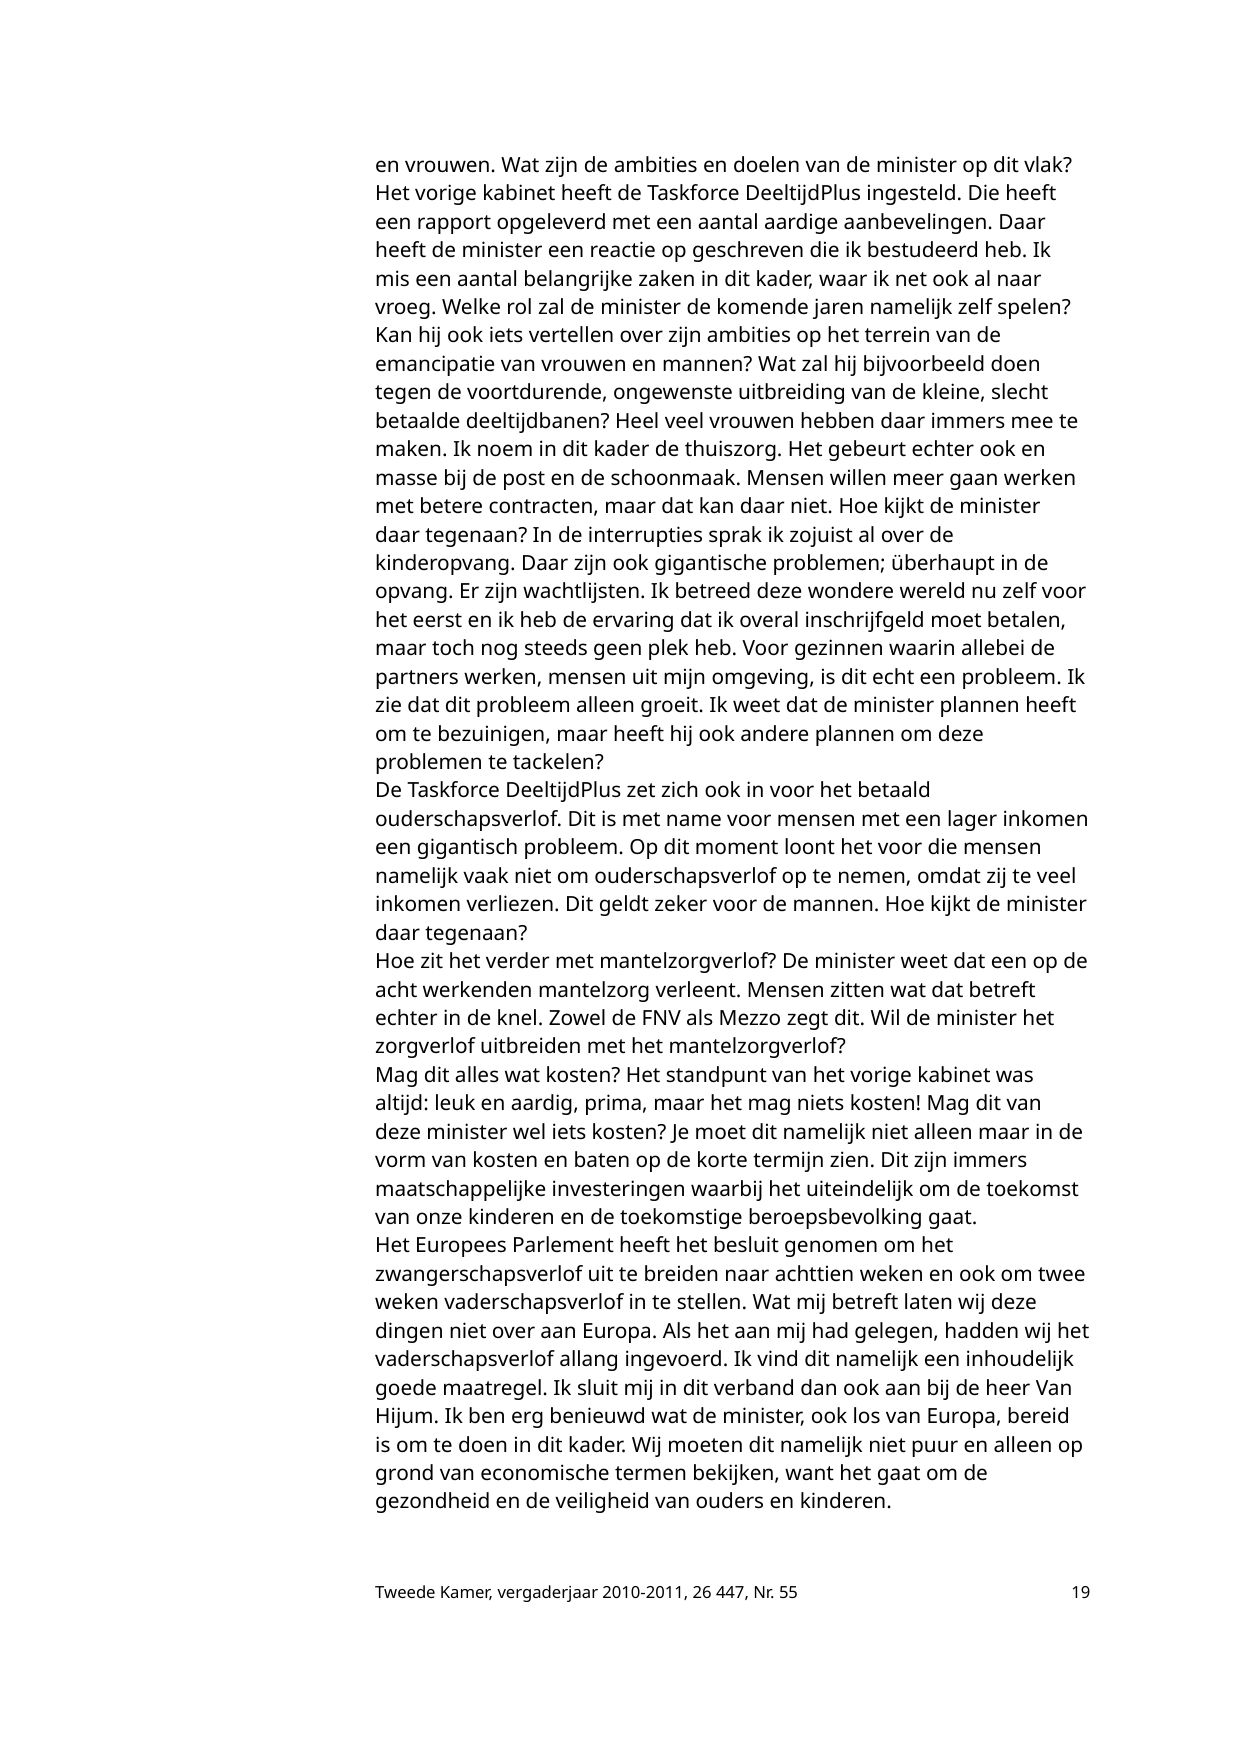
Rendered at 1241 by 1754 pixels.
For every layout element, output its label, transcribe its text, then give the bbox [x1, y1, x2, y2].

text Hoe zit het verder met mantelzorgverlof? De minister weet dat een op de acht werkenden mantelzorg verleent. Mensen zitten wat dat betreft echter in de knel. Zowel de FNV als Mezzo zegt dit. Wil de minister het zorgverlof uitbreiden met het mantelzorgverlof? [375, 946, 1090, 1060]
text Het vorige kabinet heeft de Taskforce DeeltijdPlus ingesteld. Die heeft een rapport opgeleverd met een aantal aardige aanbevelingen. Daar heeft de minister een reactie op geschreven die ik bestudeerd heb. Ik mis een aantal belangrijke zaken in dit kader, waar ik net ook al naar vroeg. Welke rol zal de minister de komende jaren namelijk zelf spelen? Kan hij ook iets vertellen over zijn ambities op het terrein van de emancipatie van vrouwen en mannen? Wat zal hij bijvoorbeeld doen tegen de voortdurende, ongewenste uitbreiding van de kleine, slecht betaalde deeltijdbanen? Heel veel vrouwen hebben daar immers mee te maken. Ik noem in dit kader de thuiszorg. Het gebeurt echter ook en masse bij de post en de schoonmaak. Mensen willen meer gaan werken met betere contracten, maar dat kan daar niet. Hoe kijkt de minister daar tegenaan? In de interrupties sprak ik zojuist al over de kinderopvang. Daar zijn ook gigantische problemen; überhaupt in de opvang. Er zijn wachtlijsten. Ik betreed deze wondere wereld nu zelf voor het eerst en ik heb de ervaring dat ik overal inschrijfgeld moet betalen, maar toch nog steeds geen plek heb. Voor gezinnen waarin allebei de partners werken, mensen uit mijn omgeving, is dit echt een probleem. Ik zie dat dit probleem alleen groeit. Ik weet dat de minister plannen heeft om te bezuinigen, maar heeft hij ook andere plannen om deze problemen te tackelen? [375, 178, 1090, 776]
text De Taskforce DeeltijdPlus zet zich ook in voor het betaald ouderschapsverlof. Dit is met name voor mensen met een lager inkomen een gigantisch probleem. Op dit moment loont het voor die mensen namelijk vaak niet om ouderschapsverlof op te nemen, omdat zij te veel inkomen verliezen. Dit geldt zeker voor de mannen. Hoe kijkt de minister daar tegenaan? [375, 776, 1090, 946]
text en vrouwen. Wat zijn de ambities en doelen van de minister op dit vlak? [375, 150, 1090, 178]
text Mag dit alles wat kosten? Het standpunt van het vorige kabinet was altijd: leuk en aardig, prima, maar het mag niets kosten! Mag dit van deze minister wel iets kosten? Je moet dit namelijk niet alleen maar in de vorm van kosten en baten op de korte termijn zien. Dit zijn immers maatschappelijke investeringen waarbij het uiteindelijk om de toekomst van onze kinderen en de toekomstige beroepsbevolking gaat. [375, 1060, 1090, 1231]
text Het Europees Parlement heeft het besluit genomen om het zwangerschapsverlof uit te breiden naar achttien weken en ook om twee weken vaderschapsverlof in te stellen. Wat mij betreft laten wij deze dingen niet over aan Europa. Als het aan mij had gelegen, hadden wij het vaderschapsverlof allang ingevoerd. Ik vind dit namelijk een inhoudelijk goede maatregel. Ik sluit mij in dit verband dan ook aan bij de heer Van Hijum. Ik ben erg benieuwd wat de minister, ook los van Europa, bereid is om te doen in dit kader. Wij moeten dit namelijk niet puur en alleen op grond van economische termen bekijken, want het gaat om de gezondheid en de veiligheid van ouders en kinderen. [375, 1231, 1090, 1515]
